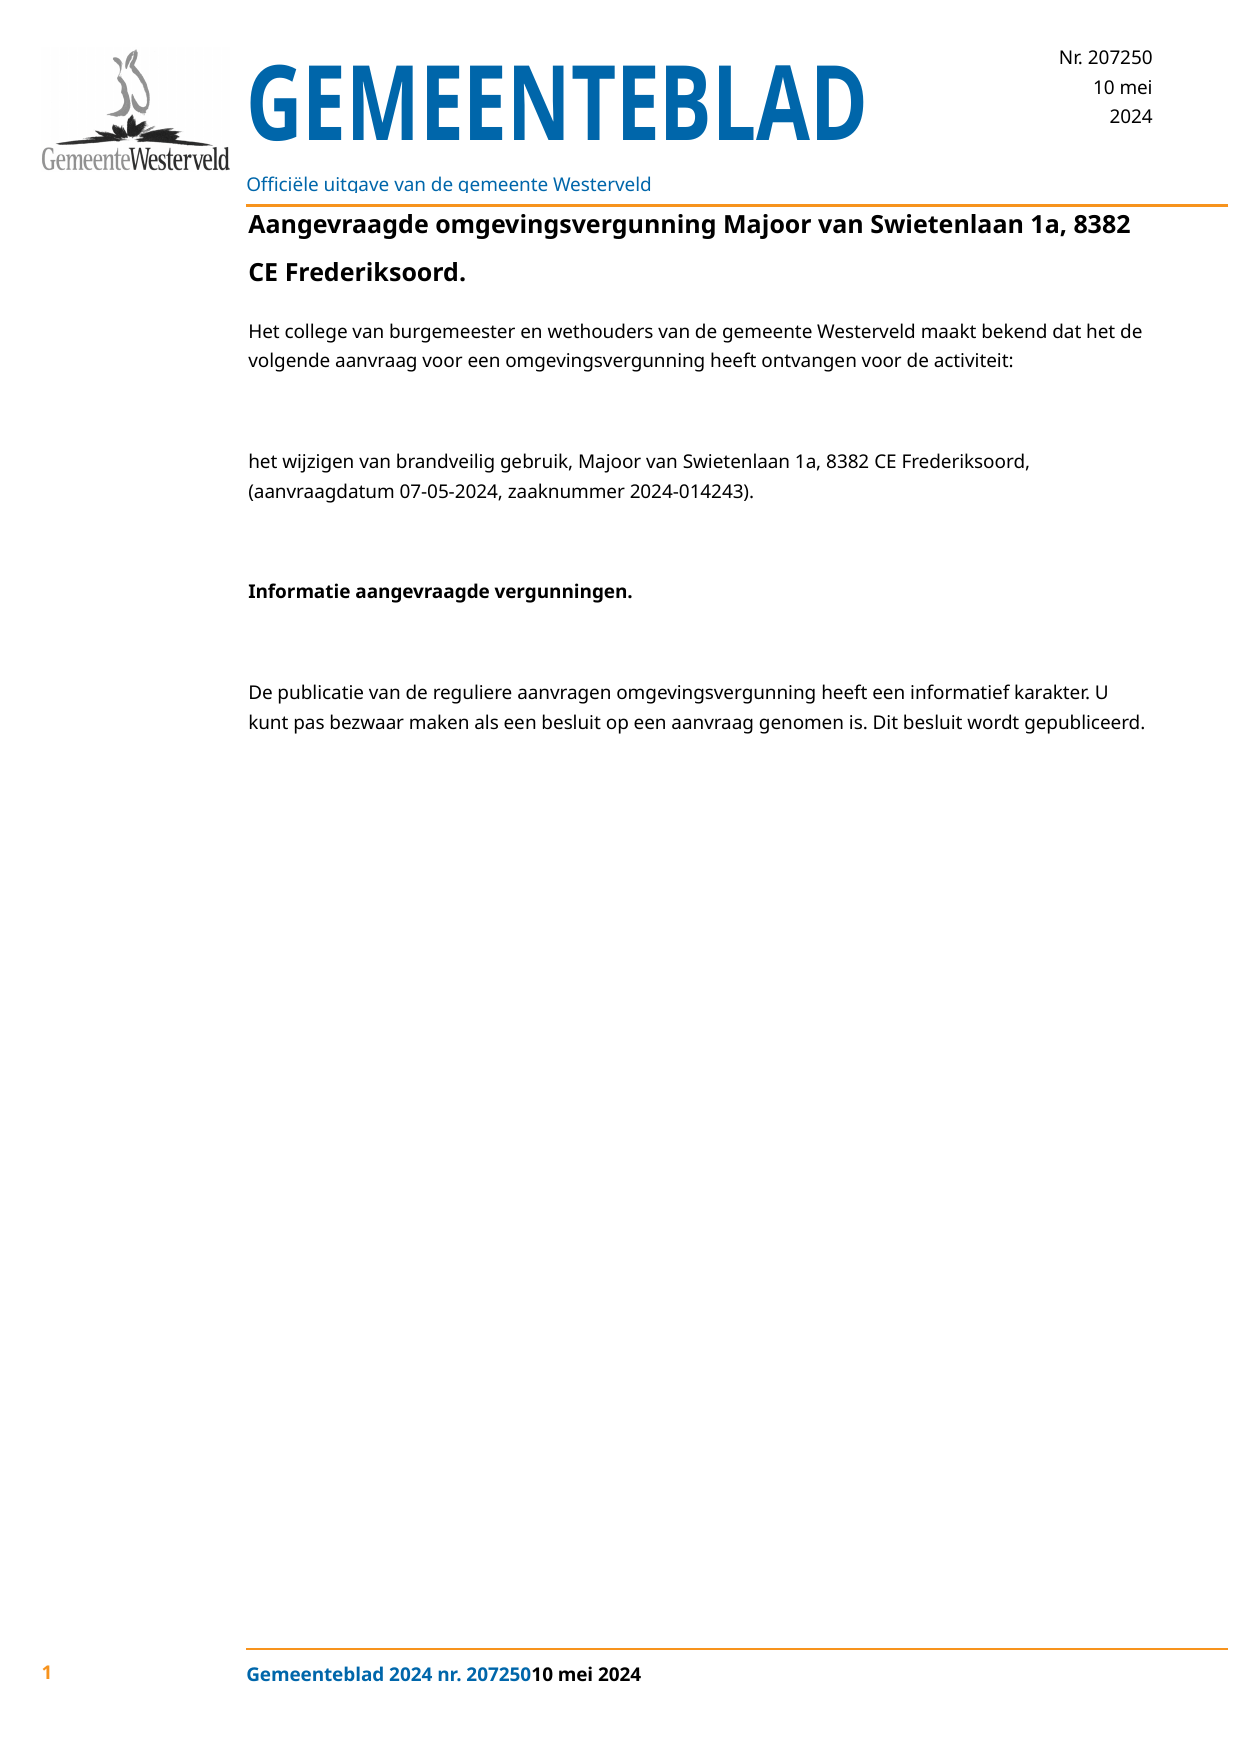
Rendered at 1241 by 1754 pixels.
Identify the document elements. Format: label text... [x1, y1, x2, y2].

text De publicatie van de reguliere aanvragen omgevingsvergunning heeft een informatief karakter. U kunt pas bezwaar maken als een besluit op een aanvraag genomen is. Dit besluit wordt gepubliceerd. [248, 679, 1152, 735]
text Informatie aangevraagde vergunningen. [248, 579, 1152, 604]
text Het college van burgemeester en wethouders van de gemeente Westerveld maakt bekend dat het de volgende aanvraag voor een omgevingsvergunning heeft ontvangen voor de activiteit: [248, 318, 1152, 373]
text Aangevraagde omgevingsvergunning Majoor van Swietenlaan 1a, 8382 CE Frederiksoord. [248, 207, 1152, 288]
text het wijzigen van brandveilig gebruik, Majoor van Swietenlaan 1a, 8382 CE Frederiksoord, (aanvraagdatum 07-05-2024, zaaknummer 2024-014243). [248, 448, 1152, 504]
picture [41, 47, 231, 172]
